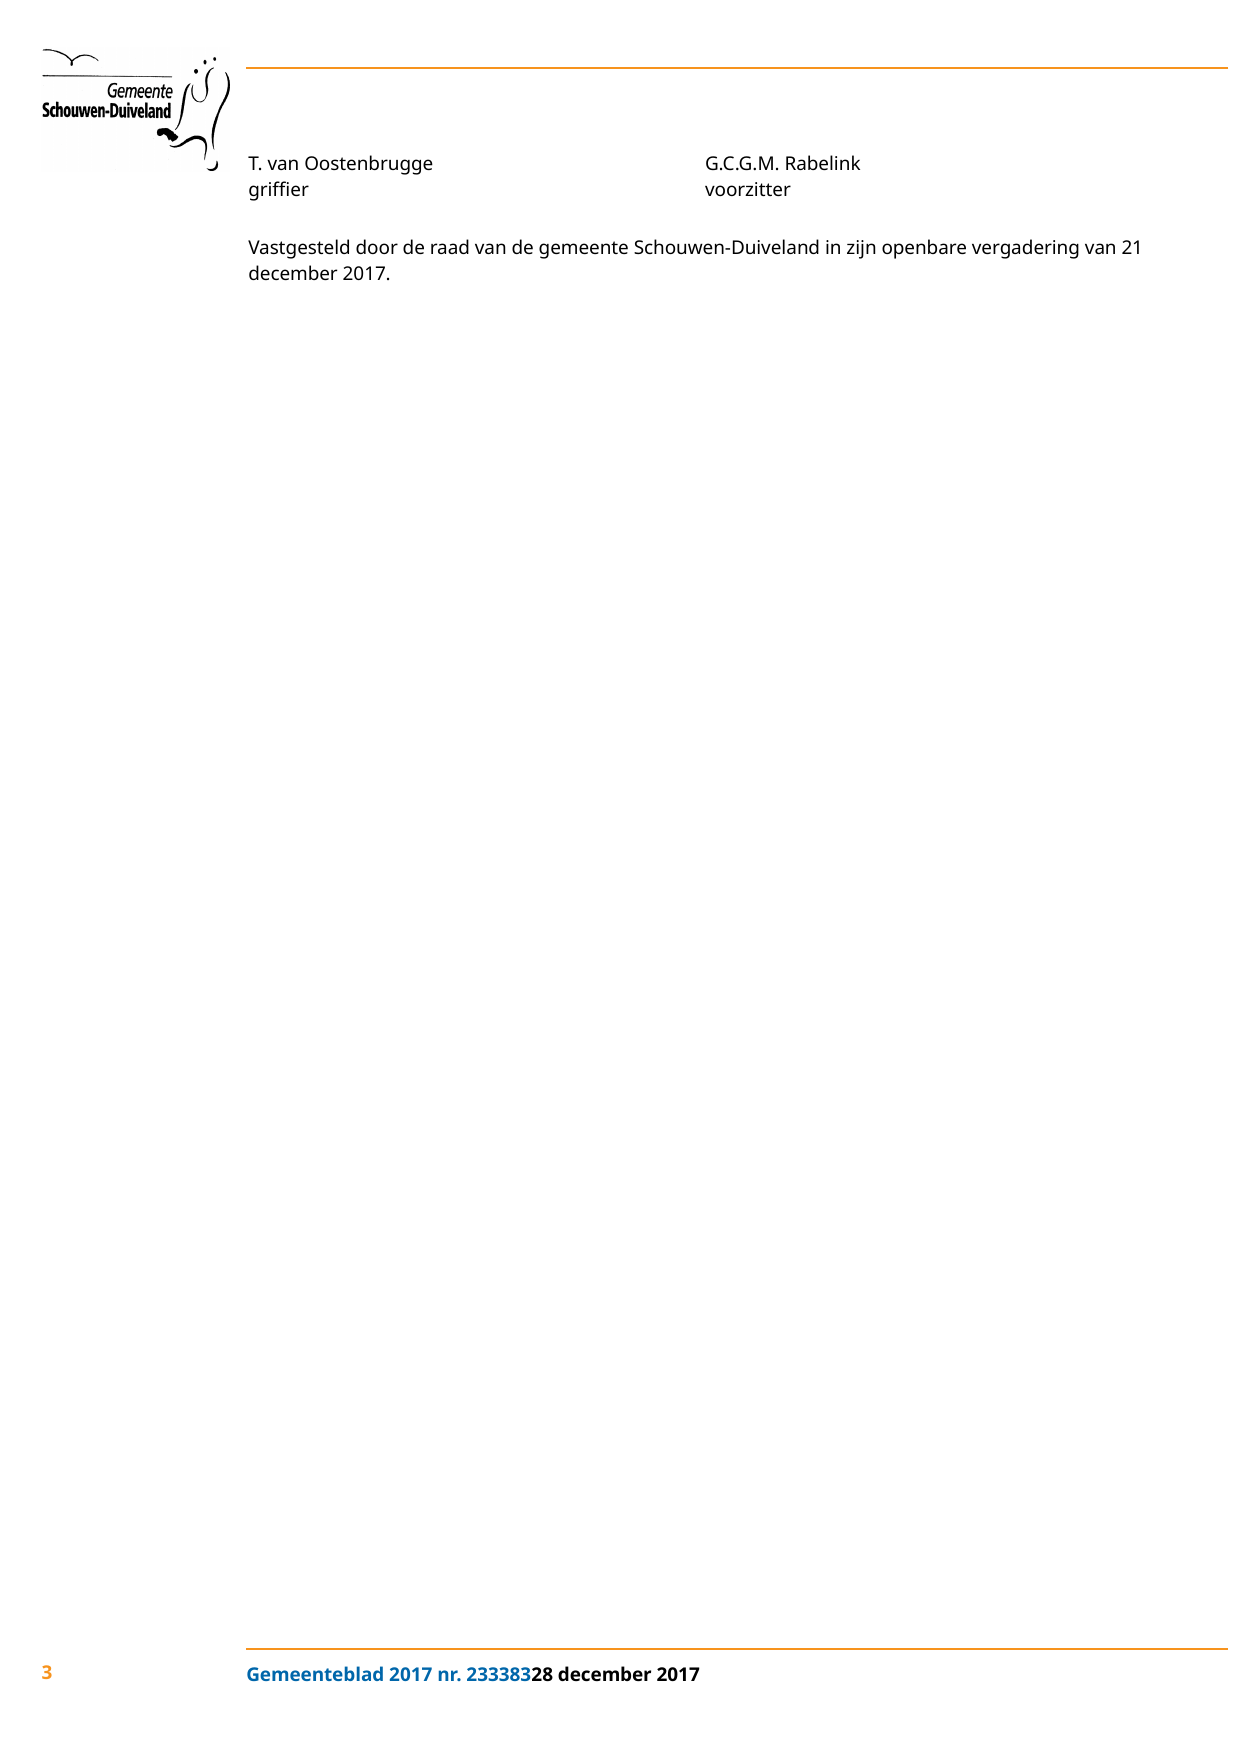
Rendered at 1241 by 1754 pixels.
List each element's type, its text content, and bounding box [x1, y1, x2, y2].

table_cell voorzitter [705, 176, 1152, 202]
table_header [248, 125, 705, 150]
table_cell griffier [248, 176, 705, 202]
table_cell G.C.G.M. Rabelink [705, 150, 1152, 176]
picture [41, 47, 231, 172]
text Vastgesteld door de raad van de gemeente Schouwen-Duiveland in zijn openbare vergadering van 21 december 2017. [248, 234, 1152, 286]
table_cell T. van Oostenbrugge [248, 150, 705, 176]
table_header [705, 125, 1152, 150]
